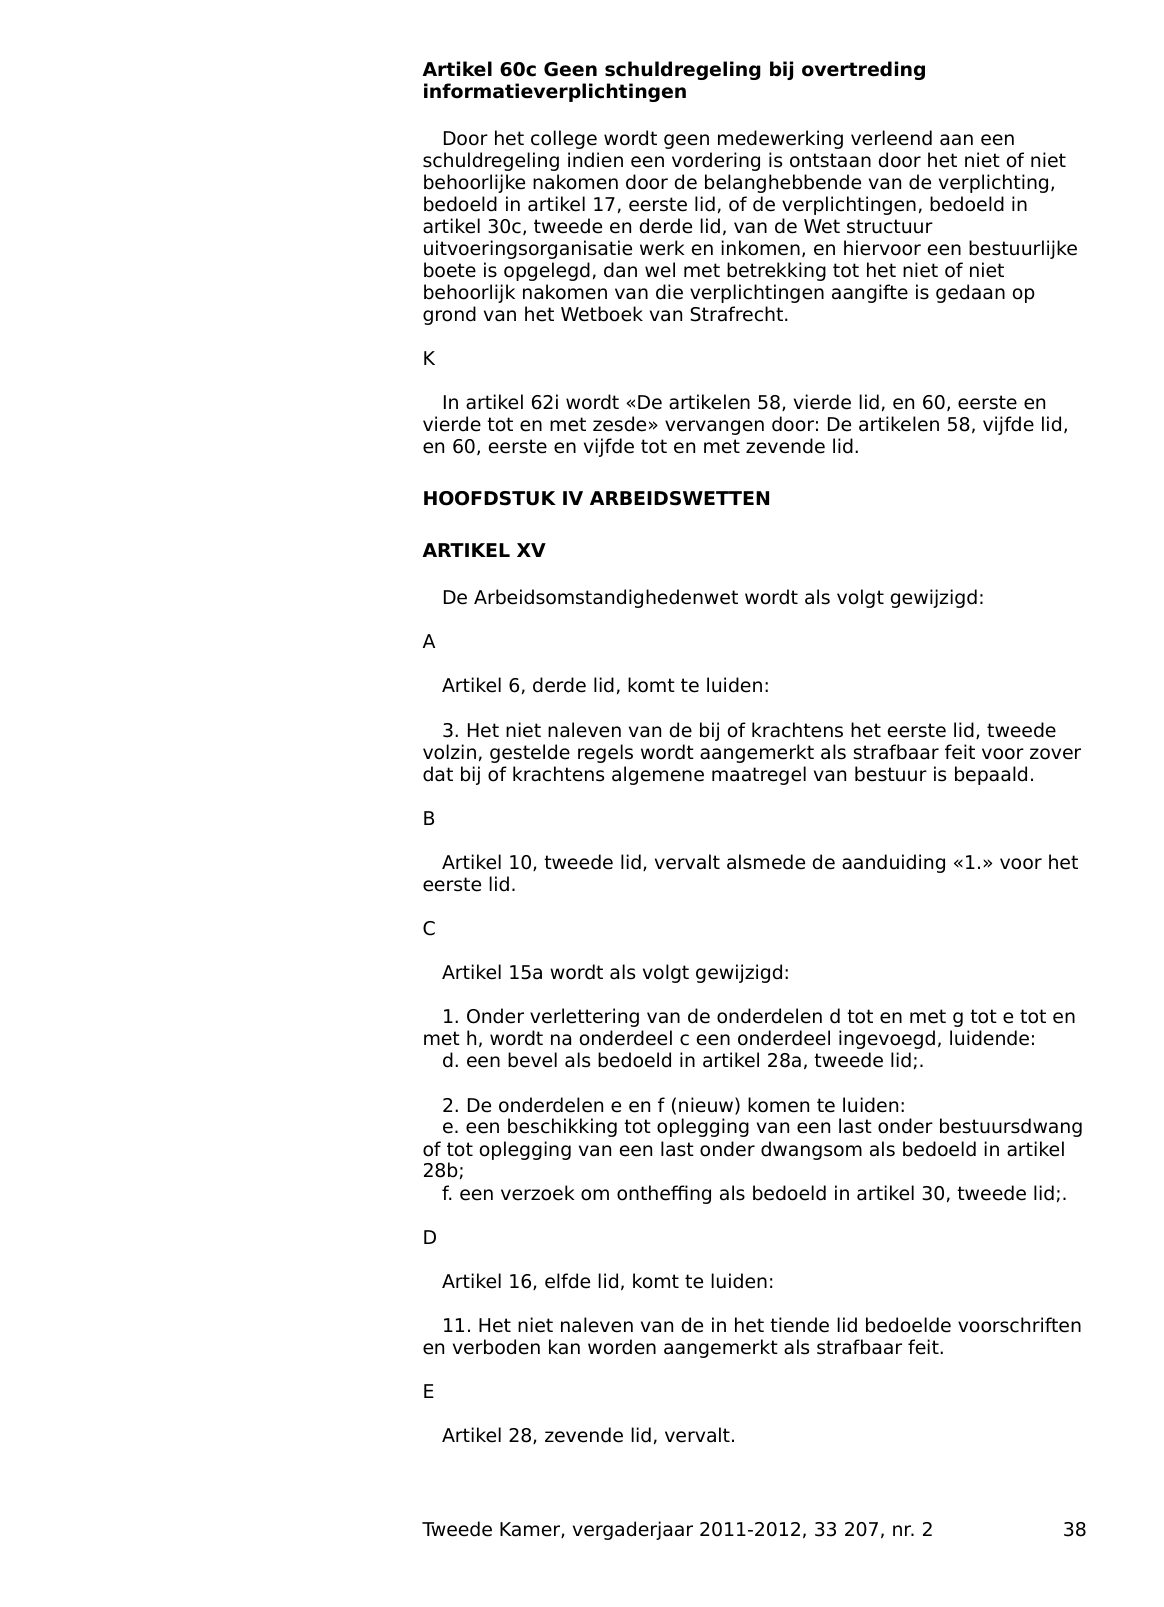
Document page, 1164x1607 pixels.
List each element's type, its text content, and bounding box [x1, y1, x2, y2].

subtitle HOOFDSTUK IV ARBEIDSWETTEN [422, 488, 1087, 510]
text 11. Het niet naleven van de in het tiende lid bedoelde voorschriften en verboden kan worden aangemerkt als strafbaar feit. [422, 1315, 1087, 1359]
text f. een verzoek om ontheffing als bedoeld in artikel 30, tweede lid;. [422, 1182, 1087, 1204]
subtitle Artikel 60c Geen schuldregeling bij overtreding informatieverplichtingen [422, 59, 1087, 103]
text Artikel 16, elfde lid, komt te luiden: [422, 1271, 1087, 1293]
text K [422, 348, 1087, 370]
text Artikel 6, derde lid, komt te luiden: [422, 675, 1087, 697]
text A [422, 631, 1087, 653]
text Artikel 28, zevende lid, vervalt. [422, 1425, 1087, 1447]
text d. een bevel als bedoeld in artikel 28a, tweede lid;. [422, 1050, 1087, 1072]
text 2. De onderdelen e en f (nieuw) komen te luiden: [422, 1094, 1087, 1116]
text Door het college wordt geen medewerking verleend aan een schuldregeling indien een vordering is ontstaan door het niet of niet behoorlijke nakomen door de belanghebbende van de verplichting, bedoeld in artikel 17, eerste lid, of de verplichtingen, bedoeld in artikel 30c, tweede en derde lid, van de Wet structuur uitvoeringsorganisatie werk en inkomen, en hiervoor een bestuurlijke boete is opgelegd, dan wel met betrekking tot het niet of niet behoorlijk nakomen van die verplichtingen aangifte is gedaan op grond van het Wetboek van Strafrecht. [422, 128, 1087, 326]
text B [422, 808, 1087, 830]
text In artikel 62i wordt «De artikelen 58, vierde lid, en 60, eerste en vierde tot en met zesde» vervangen door: De artikelen 58, vijfde lid, en 60, eerste en vijfde tot en met zevende lid. [422, 392, 1087, 458]
text C [422, 918, 1087, 940]
text D [422, 1227, 1087, 1248]
text Artikel 10, tweede lid, vervalt alsmede de aanduiding «1.» voor het eerste lid. [422, 852, 1087, 896]
text 1. Onder verlettering van de onderdelen d tot en met g tot e tot en met h, wordt na onderdeel c een onderdeel ingevoegd, luidende: [422, 1006, 1087, 1050]
text Artikel 15a wordt als volgt gewijzigd: [422, 962, 1087, 984]
subtitle ARTIKEL XV [422, 540, 1087, 562]
text 3. Het niet naleven van de bij of krachtens het eerste lid, tweede volzin, gestelde regels wordt aangemerkt als strafbaar feit voor zover dat bij of krachtens algemene maatregel van bestuur is bepaald. [422, 719, 1087, 786]
text E [422, 1381, 1087, 1403]
text De Arbeidsomstandighedenwet wordt als volgt gewijzigd: [422, 587, 1087, 609]
text e. een beschikking tot oplegging van een last onder bestuursdwang of tot oplegging van een last onder dwangsom als bedoeld in artikel 28b; [422, 1116, 1087, 1182]
